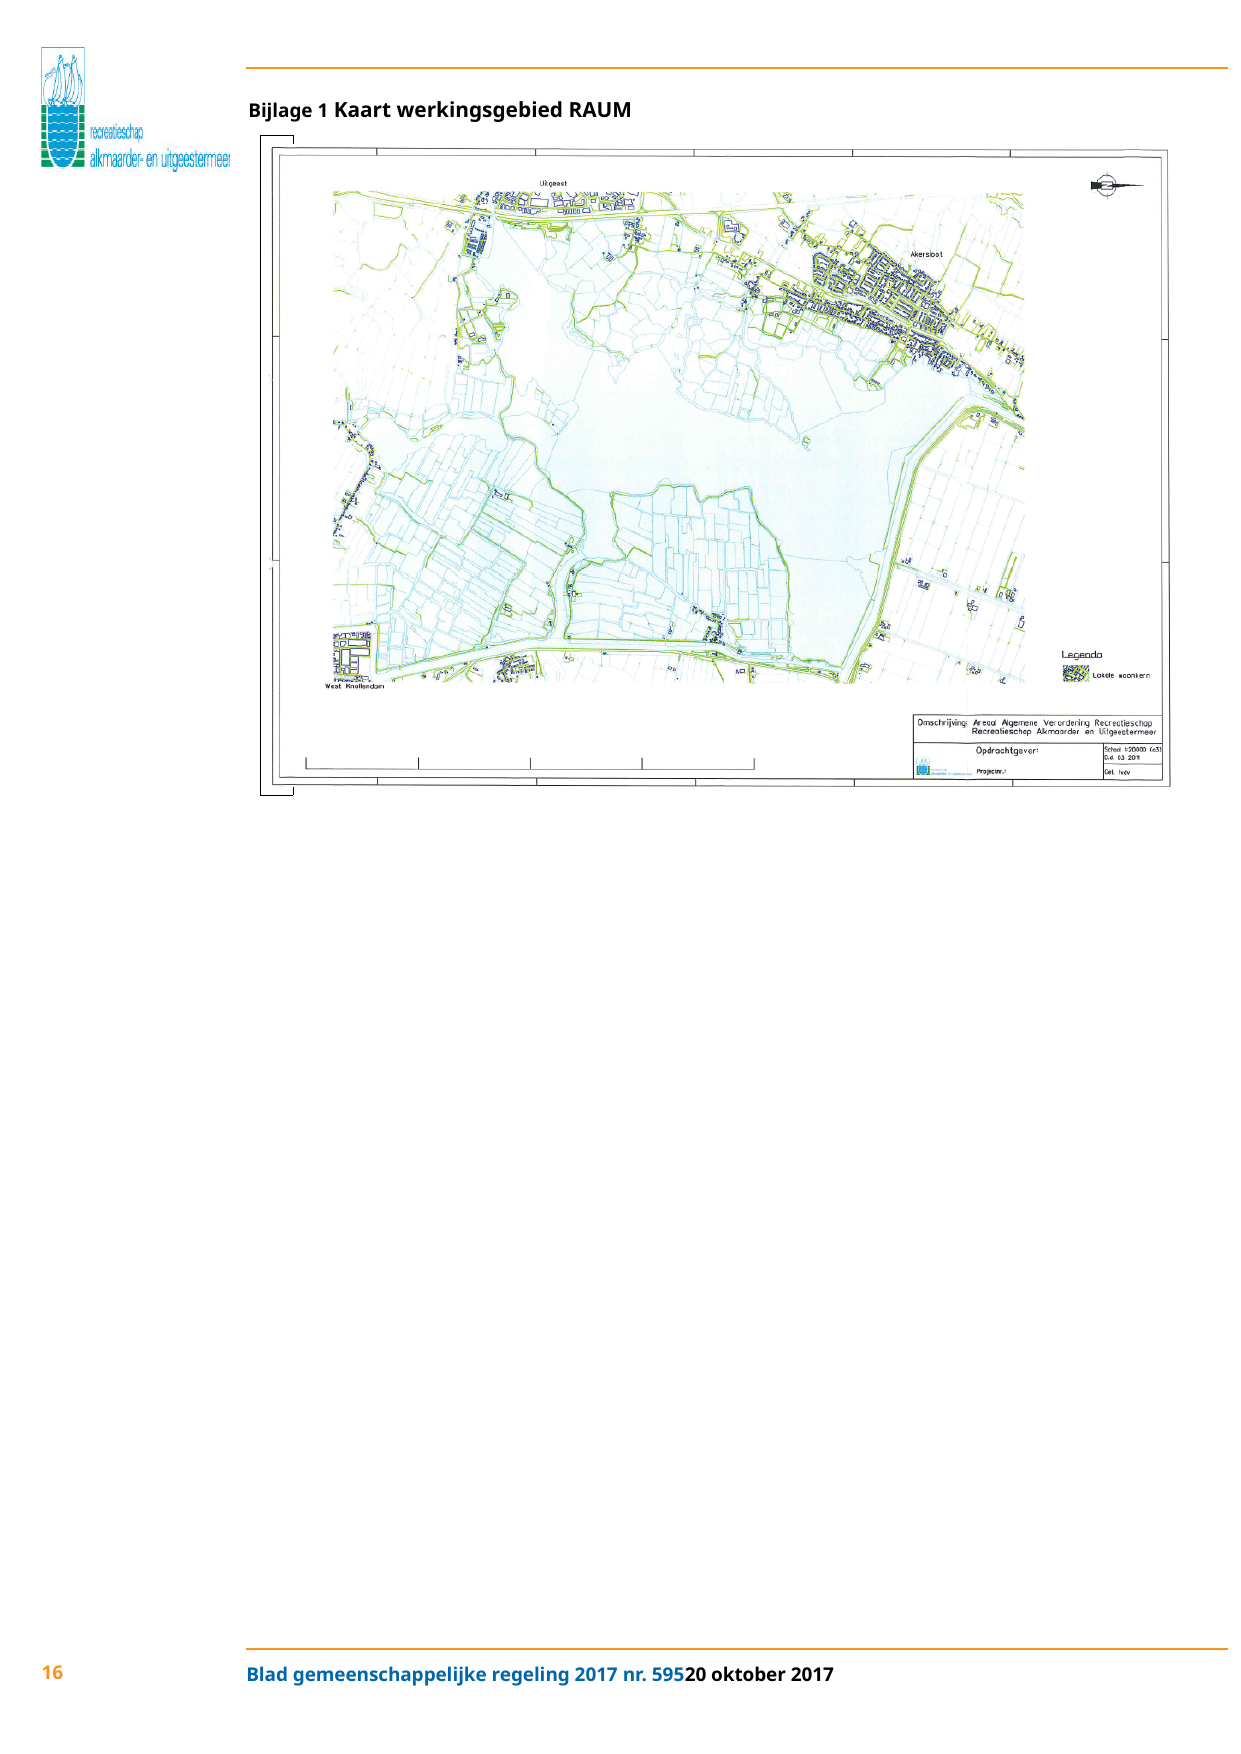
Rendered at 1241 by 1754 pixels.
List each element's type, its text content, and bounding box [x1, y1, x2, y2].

picture [41, 47, 231, 172]
text Bijlage 1 Kaart werkingsgebied RAUM [248, 95, 1152, 123]
picture [268, 144, 1173, 787]
